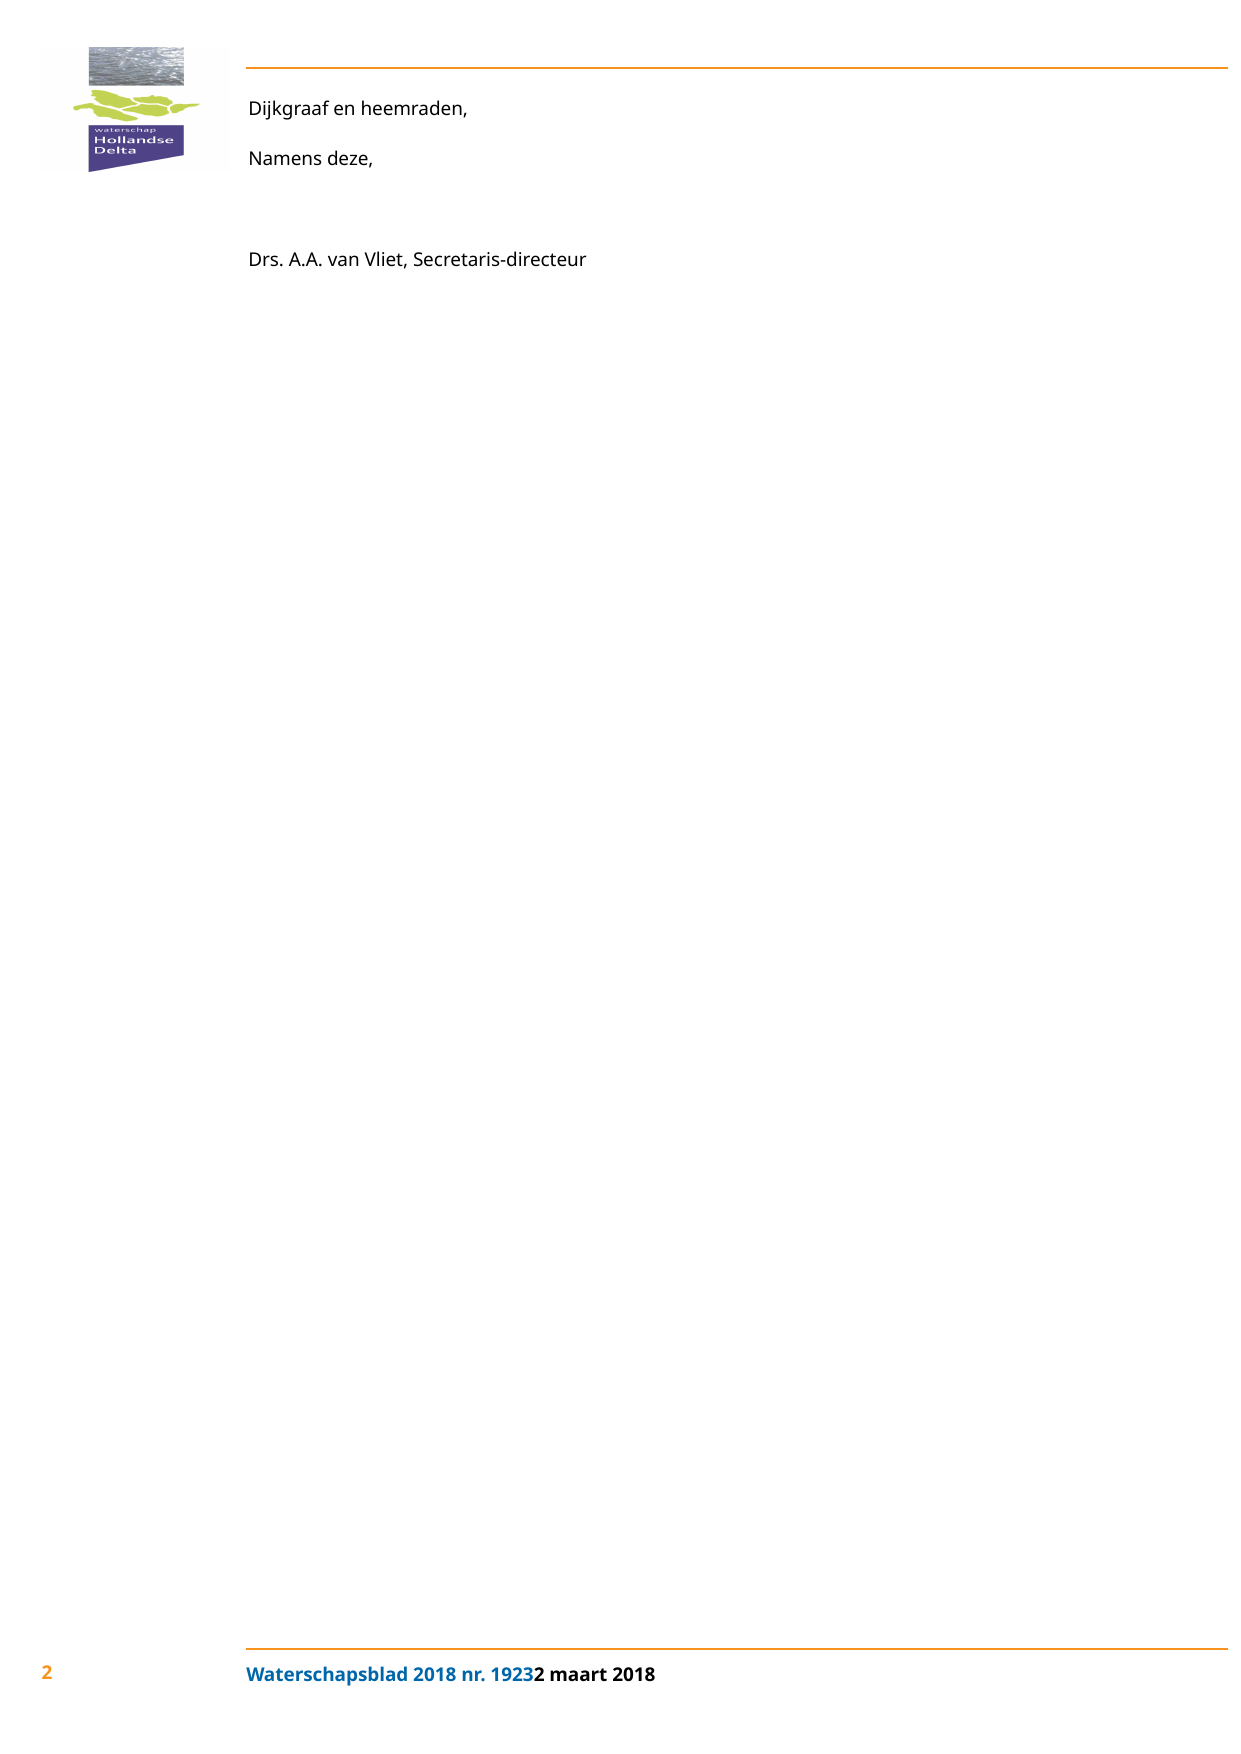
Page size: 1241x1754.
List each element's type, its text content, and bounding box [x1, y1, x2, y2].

text Namens deze, [248, 145, 1152, 171]
text Dijkgraaf en heemraden, [248, 95, 1152, 121]
picture [41, 47, 231, 172]
text Drs. A.A. van Vliet, Secretaris-directeur [248, 246, 1152, 272]
